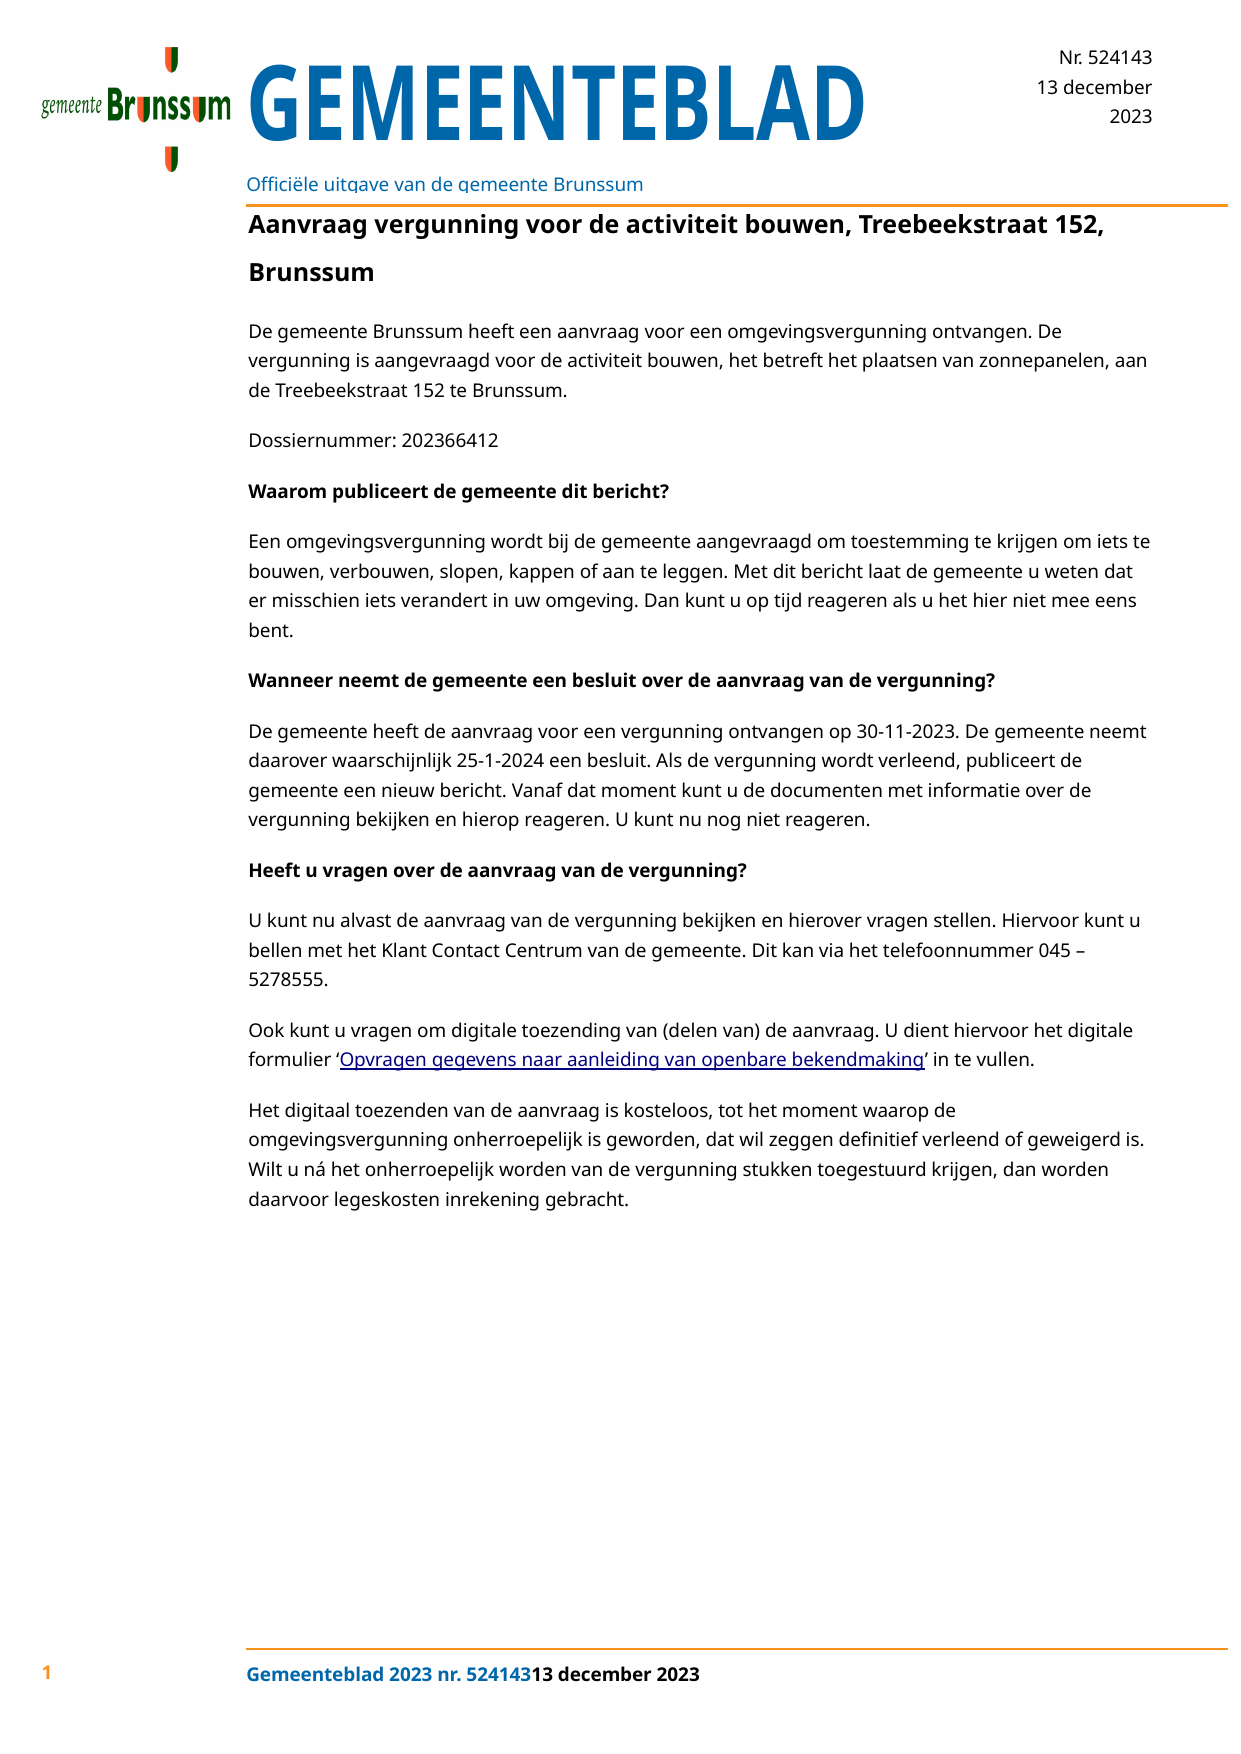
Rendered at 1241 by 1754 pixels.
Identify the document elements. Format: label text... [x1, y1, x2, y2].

text De gemeente Brunssum heeft een aanvraag voor een omgevingsvergunning ontvangen. De vergunning is aangevraagd voor de activiteit bouwen, het betreft het plaatsen van zonnepanelen, aan de Treebeekstraat 152 te Brunssum. [248, 318, 1152, 403]
text U kunt nu alvast de aanvraag van de vergunning bekijken en hierover vragen stellen. Hiervoor kunt u bellen met het Klant Contact Centrum van de gemeente. Dit kan via het telefoonnummer 045 – 5278555. [248, 907, 1152, 992]
text Het digitaal toezenden van de aanvraag is kosteloos, tot het moment waarop de omgevingsvergunning onherroepelijk is geworden, dat wil zeggen definitief verleend of geweigerd is. Wilt u ná het onherroepelijk worden van de vergunning stukken toegestuurd krijgen, dan worden daarvoor legeskosten inrekening gebracht. [248, 1097, 1152, 1212]
text Ook kunt u vragen om digitale toezending van (delen van) de aanvraag. U dient hiervoor het digitale formulier ‘Opvragen gegevens naar aanleiding van openbare bekendmaking’ in te vullen. [248, 1017, 1152, 1072]
text Heeft u vragen over de aanvraag van de vergunning? [248, 857, 1152, 883]
text Waarom publiceert de gemeente dit bericht? [248, 478, 1152, 504]
picture [41, 47, 231, 172]
text De gemeente heeft de aanvraag voor een vergunning ontvangen op 30-11-2023. De gemeente neemt daarover waarschijnlijk 25-1-2024 een besluit. Als de vergunning wordt verleend, publiceert de gemeente een nieuw bericht. Vanaf dat moment kunt u de documenten met informatie over de vergunning bekijken en hierop reageren. U kunt nu nog niet reageren. [248, 718, 1152, 832]
text Aanvraag vergunning voor de activiteit bouwen, Treebeekstraat 152, Brunssum [248, 207, 1152, 288]
text Een omgevingsvergunning wordt bij de gemeente aangevraagd om toestemming te krijgen om iets te bouwen, verbouwen, slopen, kappen of aan te leggen. Met dit bericht laat de gemeente u weten dat er misschien iets verandert in uw omgeving. Dan kunt u op tijd reageren als u het hier niet mee eens bent. [248, 528, 1152, 643]
text Wanneer neemt de gemeente een besluit over de aanvraag van de vergunning? [248, 667, 1152, 693]
text Dossiernummer: 202366412 [248, 427, 1152, 453]
